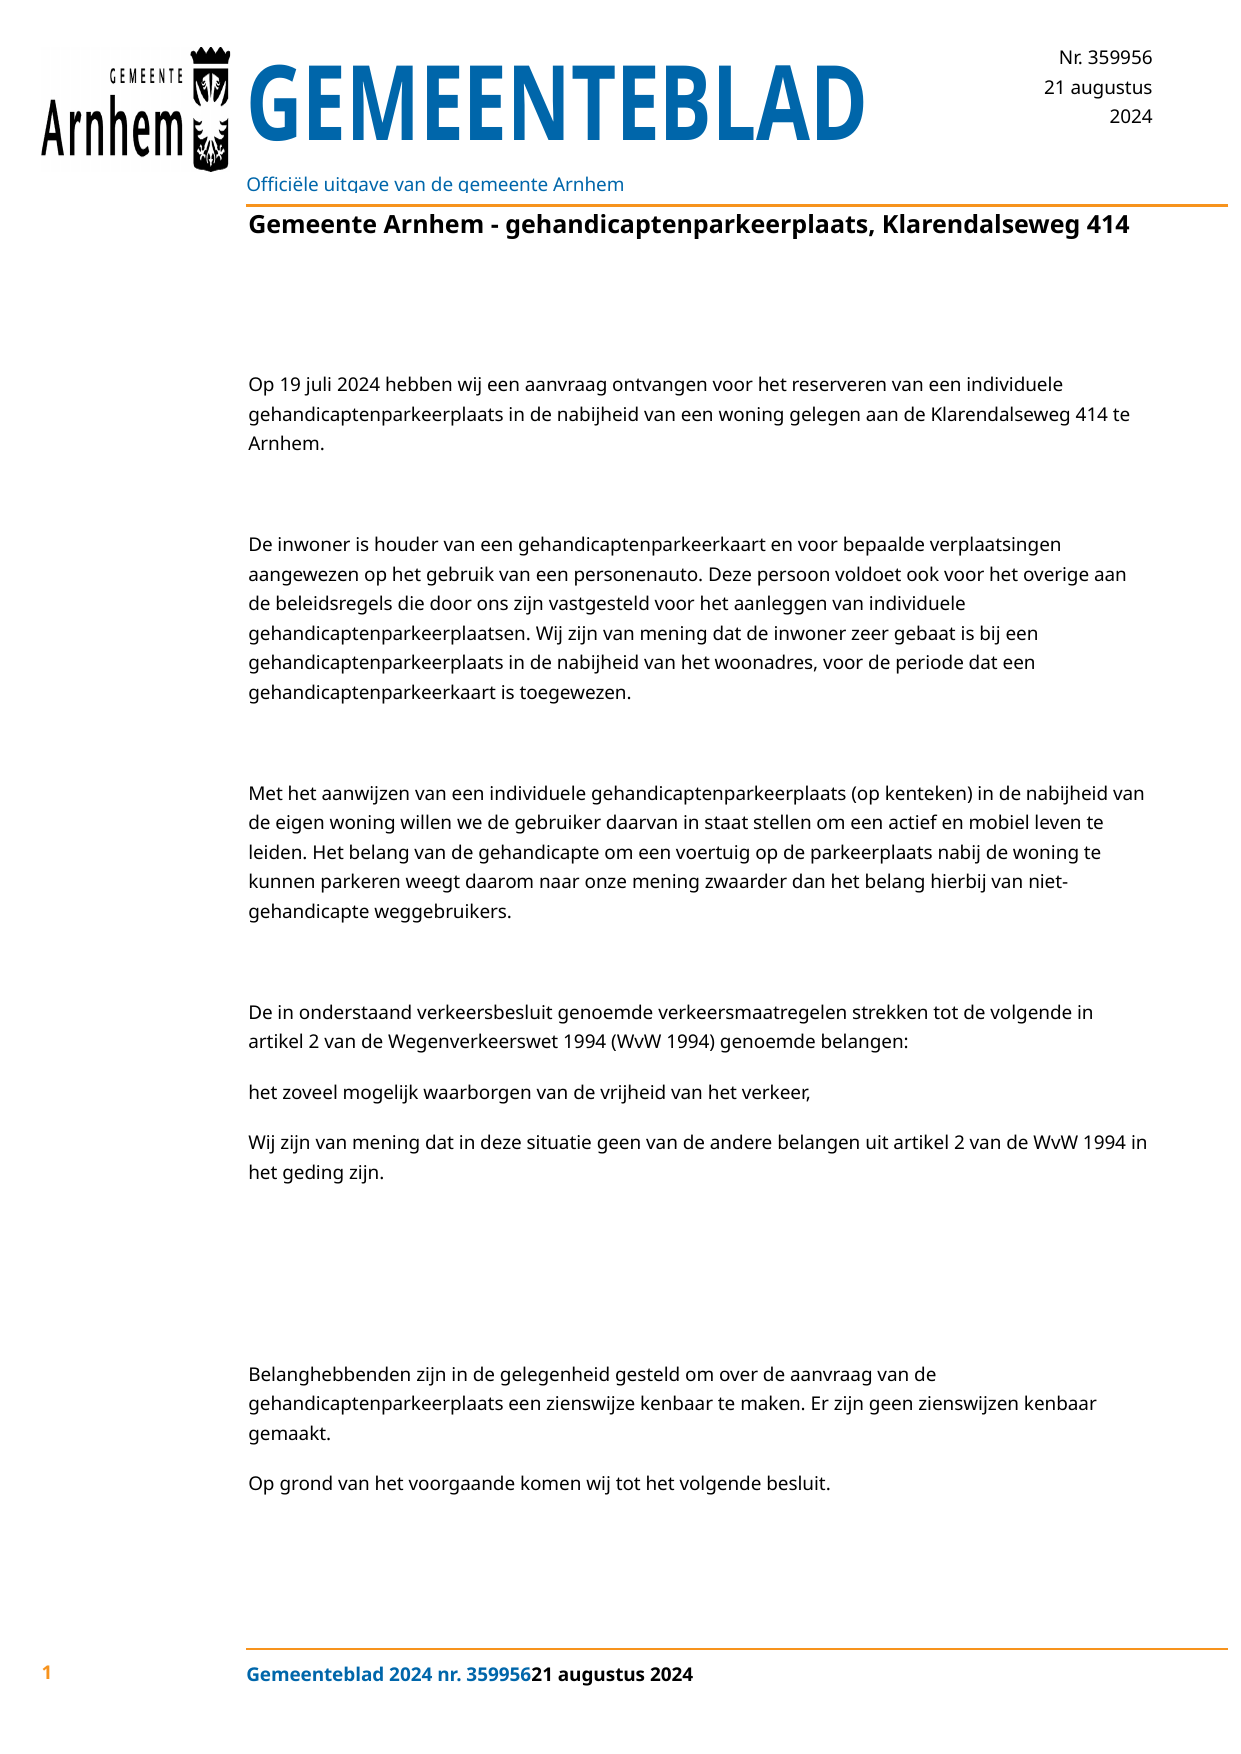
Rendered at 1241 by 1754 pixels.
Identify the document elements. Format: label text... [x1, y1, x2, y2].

text Gemeente Arnhem - gehandicaptenparkeerplaats, Klarendalseweg 414 [248, 207, 1152, 241]
text De inwoner is houder van een gehandicaptenparkeerkaart en voor bepaalde verplaatsingen aangewezen op het gebruik van een personenauto. Deze persoon voldoet ook voor het overige aan de beleidsregels die door ons zijn vastgesteld voor het aanleggen van individuele gehandicaptenparkeerplaatsen. Wij zijn van mening dat de inwoner zeer gebaat is bij een gehandicaptenparkeerplaats in de nabijheid van het woonadres, voor de periode dat een gehandicaptenparkeerkaart is toegewezen. [248, 531, 1152, 705]
text Wij zijn van mening dat in deze situatie geen van de andere belangen uit artikel 2 van de WvW 1994 in het geding zijn. [248, 1129, 1152, 1185]
text Op grond van het voorgaande komen wij tot het volgende besluit. [248, 1470, 1152, 1496]
text Belanghebbenden zijn in de gelegenheid gesteld om over de aanvraag van de gehandicaptenparkeerplaats een zienswijze kenbaar te maken. Er zijn geen zienswijzen kenbaar gemaakt. [248, 1361, 1152, 1446]
text Met het aanwijzen van een individuele gehandicaptenparkeerplaats (op kenteken) in de nabijheid van de eigen woning willen we de gebruiker daarvan in staat stellen om een actief en mobiel leven te leiden. Het belang van de gehandicapte om een voertuig op de parkeerplaats nabij de woning te kunnen parkeren weegt daarom naar onze mening zwaarder dan het belang hierbij van niet-gehandicapte weggebruikers. [248, 780, 1152, 924]
text het zoveel mogelijk waarborgen van de vrijheid van het verkeer, [248, 1079, 1152, 1105]
text De in onderstaand verkeersbesluit genoemde verkeersmaatregelen strekken tot de volgende in artikel 2 van de Wegenverkeerswet 1994 (WvW 1994) genoemde belangen: [248, 999, 1152, 1054]
picture [41, 47, 231, 172]
text Op 19 juli 2024 hebben wij een aanvraag ontvangen voor het reserveren van een individuele gehandicaptenparkeerplaats in de nabijheid van een woning gelegen aan de Klarendalseweg 414 te Arnhem. [248, 371, 1152, 456]
